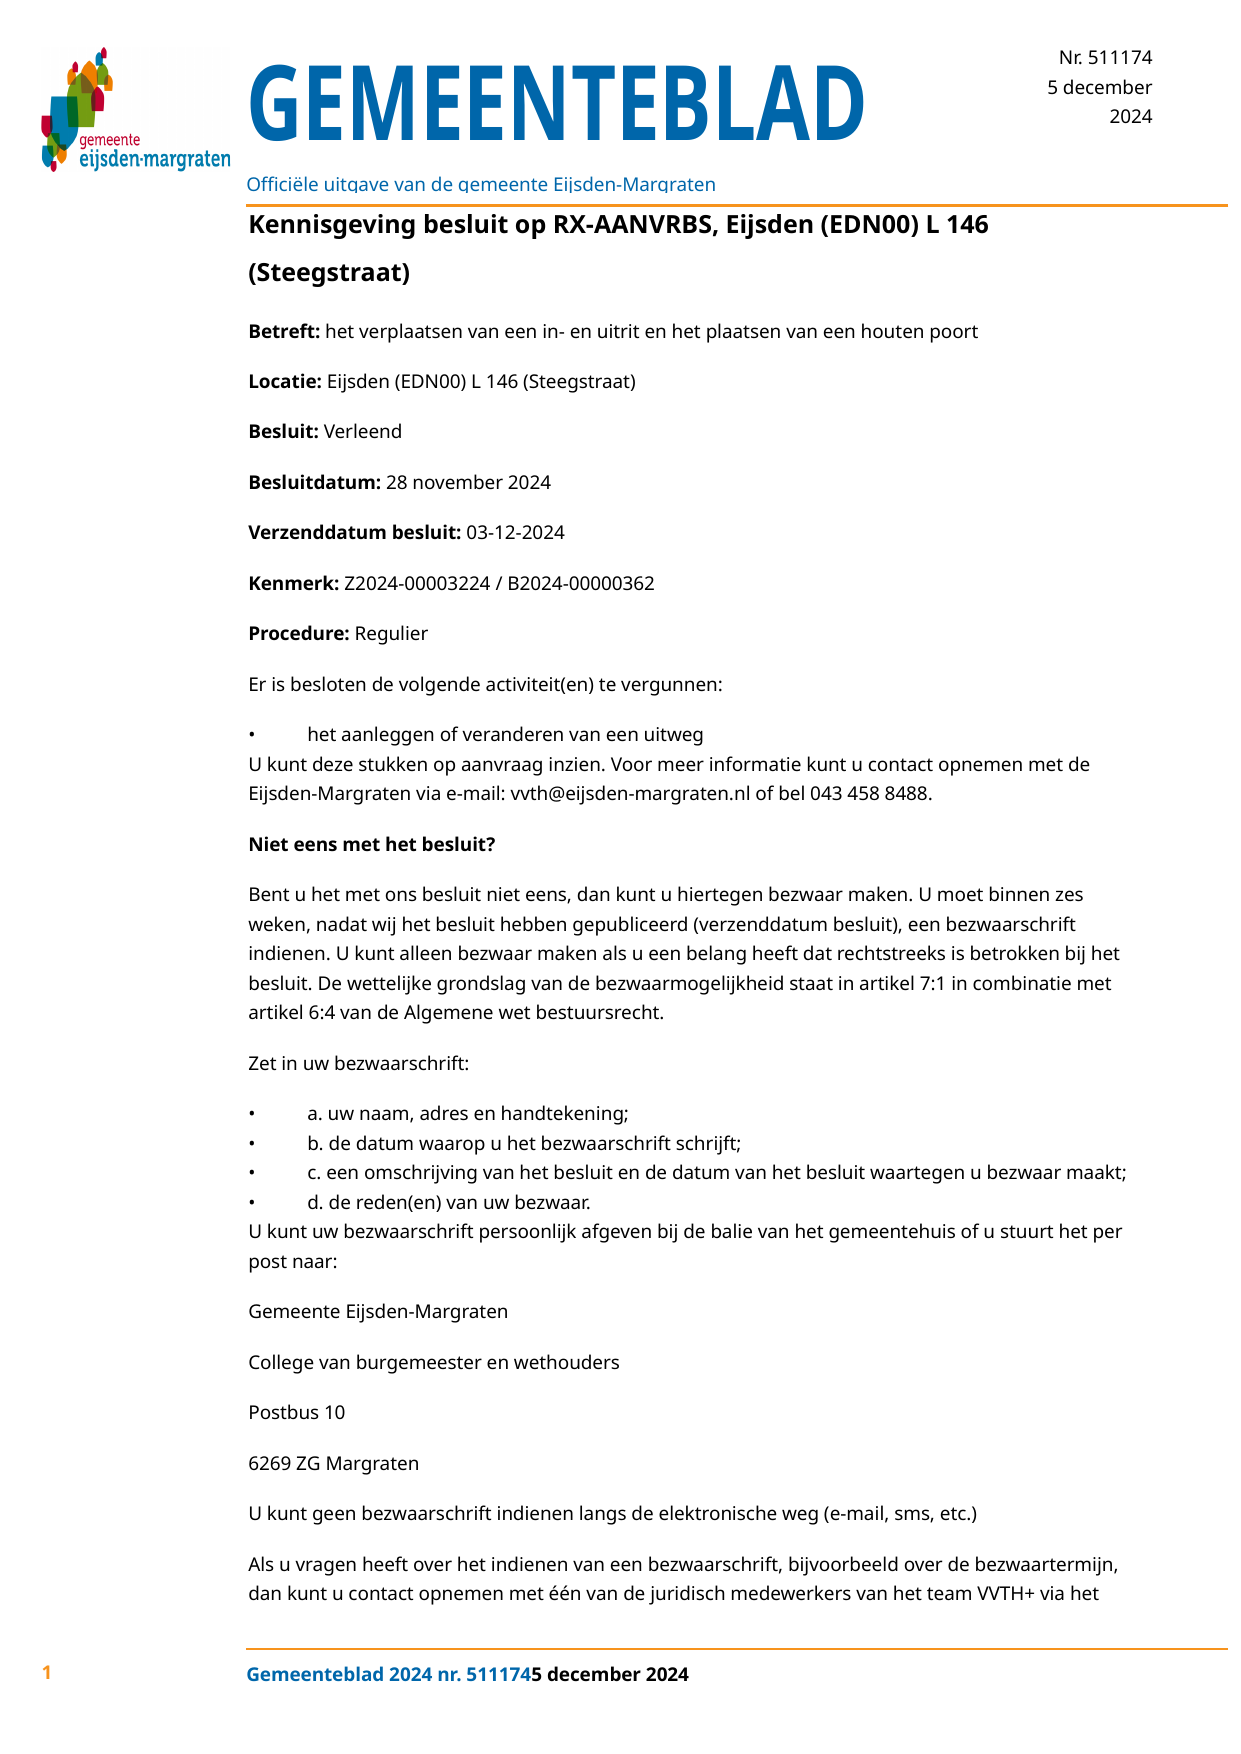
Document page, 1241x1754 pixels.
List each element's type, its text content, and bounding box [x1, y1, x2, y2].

list c. een omschrijving van het besluit en de datum van het besluit waartegen u bezwaar maakt; [248, 1159, 1152, 1185]
picture [41, 47, 231, 172]
list d. de reden(en) van uw bezwaar. [248, 1189, 1152, 1215]
text Verzenddatum besluit: 03-12-2024 [248, 519, 1152, 545]
list het aanleggen of veranderen van een uitweg [248, 721, 1152, 747]
list b. de datum waarop u het bezwaarschrift schrijft; [248, 1130, 1152, 1156]
text Procedure: Regulier [248, 620, 1152, 646]
text Kennisgeving besluit op RX-AANVRBS, Eijsden (EDN00) L 146 (Steegstraat) [248, 207, 1152, 288]
text 6269 ZG Margraten [248, 1450, 1152, 1476]
text College van burgemeester en wethouders [248, 1349, 1152, 1375]
text Locatie: Eijsden (EDN00) L 146 (Steegstraat) [248, 368, 1152, 394]
text U kunt geen bezwaarschrift indienen langs de elektronische weg (e-mail, sms, etc.) [248, 1500, 1152, 1526]
text Kenmerk: Z2024-00003224 / B2024-00000362 [248, 570, 1152, 596]
text Niet eens met het besluit? [248, 831, 1152, 857]
list a. uw naam, adres en handtekening; [248, 1100, 1152, 1126]
text Er is besloten de volgende activiteit(en) te vergunnen: [248, 671, 1152, 697]
text Zet in uw bezwaarschrift: [248, 1050, 1152, 1076]
text U kunt uw bezwaarschrift persoonlijk afgeven bij de balie van het gemeentehuis of u stuurt het per post naar: [248, 1219, 1152, 1274]
text Betreft: het verplaatsen van een in- en uitrit en het plaatsen van een houten poort [248, 318, 1152, 344]
text Besluit: Verleend [248, 419, 1152, 444]
text Postbus 10 [248, 1399, 1152, 1425]
text U kunt deze stukken op aanvraag inzien. Voor meer informatie kunt u contact opnemen met de Eijsden-Margraten via e-mail: vvth@eijsden-margraten.nl of bel 043 458 8488. [248, 751, 1152, 806]
text Bent u het met ons besluit niet eens, dan kunt u hiertegen bezwaar maken. U moet binnen zes weken, nadat wij het besluit hebben gepubliceerd (verzenddatum besluit), een bezwaarschrift indienen. U kunt alleen bezwaar maken als u een belang heeft dat rechtstreeks is betrokken bij het besluit. De wettelijke grondslag van de bezwaarmogelijkheid staat in artikel 7:1 in combinatie met artikel 6:4 van de Algemene wet bestuursrecht. [248, 881, 1152, 1025]
text Besluitdatum: 28 november 2024 [248, 469, 1152, 495]
text Gemeente Eijsden-Margraten [248, 1299, 1152, 1324]
text Als u vragen heeft over het indienen van een bezwaarschrift, bijvoorbeeld over de bezwaartermijn, dan kunt u contact opnemen met één van de juridisch medewerkers van het team VVTH+ via het [248, 1551, 1152, 1606]
